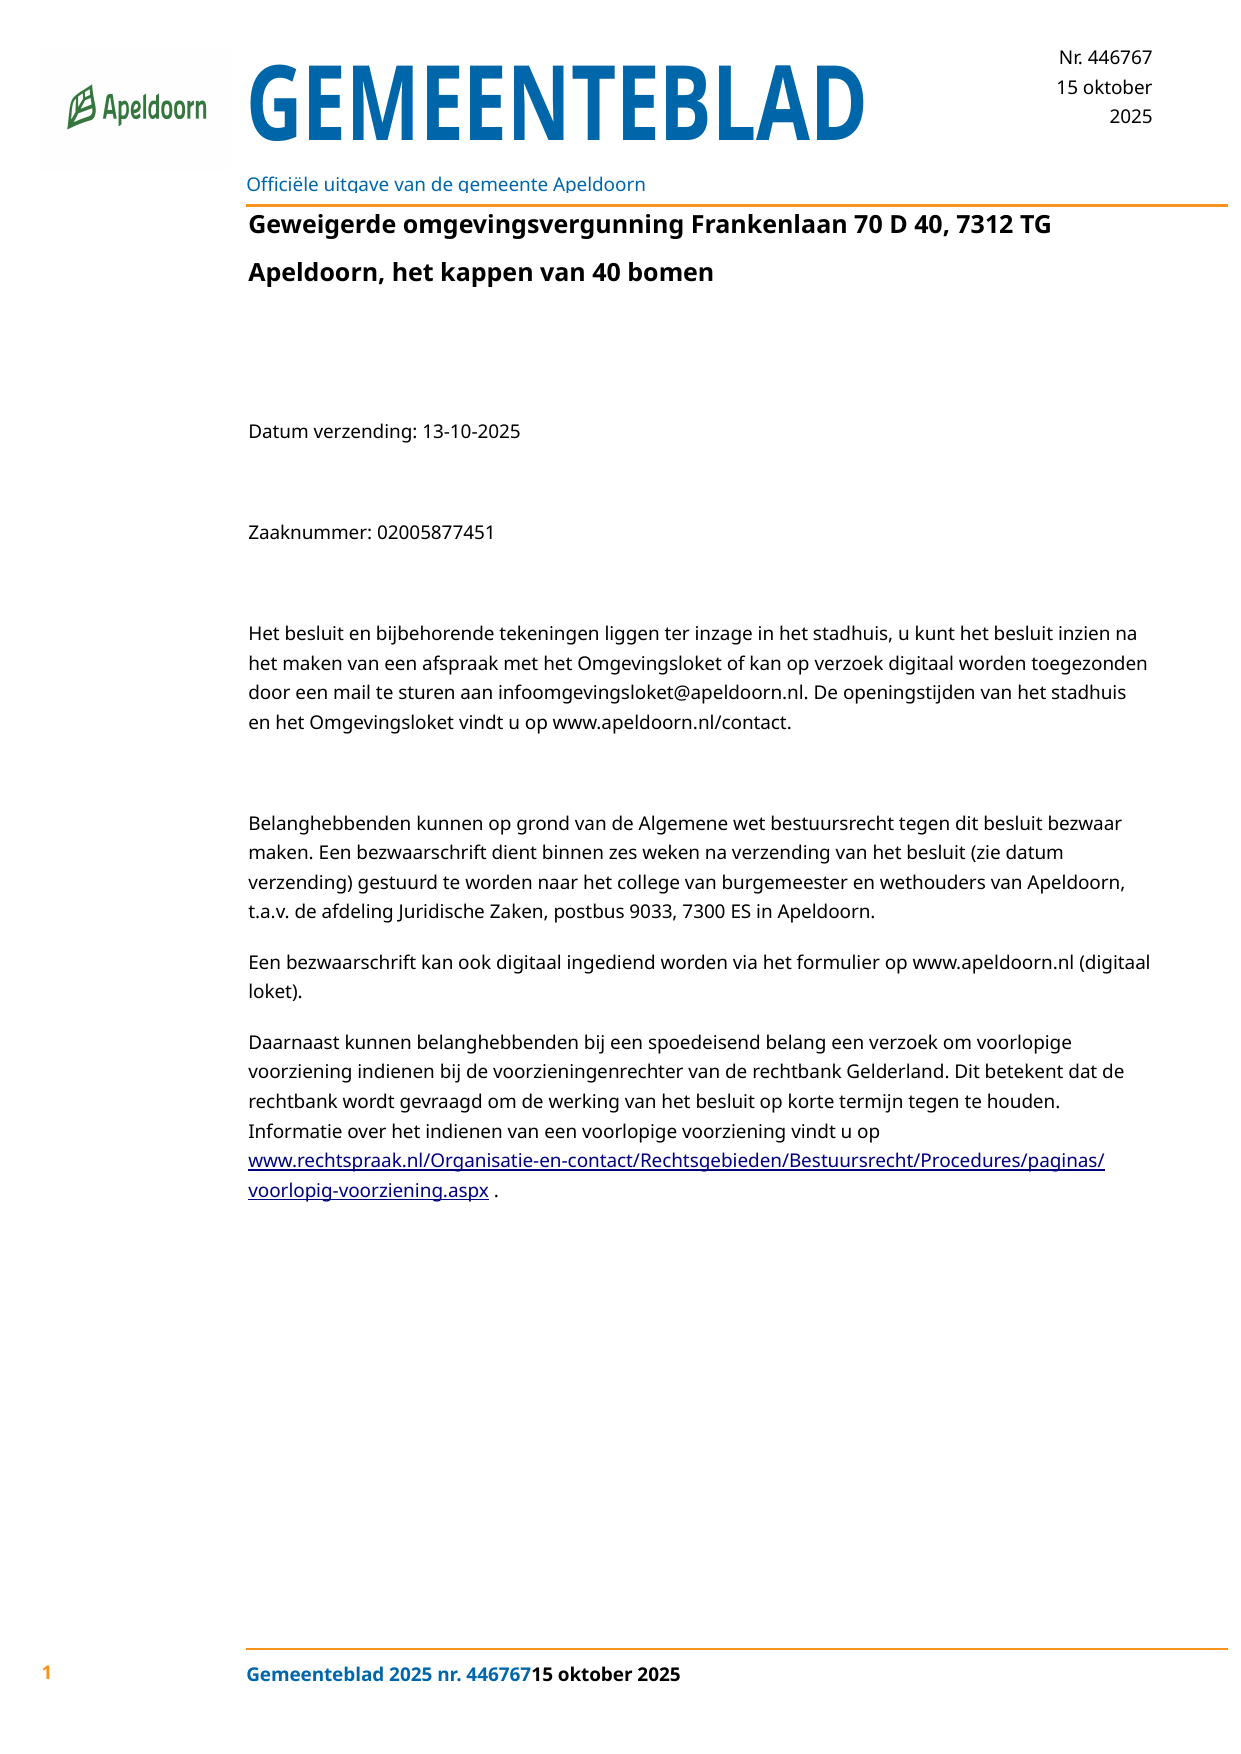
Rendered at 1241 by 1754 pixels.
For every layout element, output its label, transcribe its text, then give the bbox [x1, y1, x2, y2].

text Daarnaast kunnen belanghebbenden bij een spoedeisend belang een verzoek om voorlopige voorziening indienen bij de voorzieningenrechter van de rechtbank Gelderland. Dit betekent dat de rechtbank wordt gevraagd om de werking van het besluit op korte termijn tegen te houden. Informatie over het indienen van een voorlopige voorziening vindt u op www.rechtspraak.nl/Organisatie-en-contact/Rechtsgebieden/Bestuursrecht/Procedures/paginas/voorlopig-voorziening.aspx . [248, 1029, 1152, 1203]
picture [41, 47, 231, 172]
text Geweigerde omgevingsvergunning Frankenlaan 70 D 40, 7312 TG Apeldoorn, het kappen van 40 bomen [248, 207, 1152, 288]
text Datum verzending: 13-10-2025 [248, 419, 1152, 444]
text Belanghebbenden kunnen op grond van de Algemene wet bestuursrecht tegen dit besluit bezwaar maken. Een bezwaarschrift dient binnen zes weken na verzending van het besluit (zie datum verzending) gestuurd te worden naar het college van burgemeester en wethouders van Apeldoorn, t.a.v. de afdeling Juridische Zaken, postbus 9033, 7300 ES in Apeldoorn. [248, 810, 1152, 924]
text Het besluit en bijbehorende tekeningen liggen ter inzage in het stadhuis, u kunt het besluit inzien na het maken van een afspraak met het Omgevingsloket of kan op verzoek digitaal worden toegezonden door een mail te sturen aan infoomgevingsloket@apeldoorn.nl. De openingstijden van het stadhuis en het Omgevingsloket vindt u op www.apeldoorn.nl/contact. [248, 620, 1152, 735]
text Zaaknummer: 02005877451 [248, 519, 1152, 545]
text Een bezwaarschrift kan ook digitaal ingediend worden via het formulier op www.apeldoorn.nl (digitaal loket). [248, 949, 1152, 1004]
